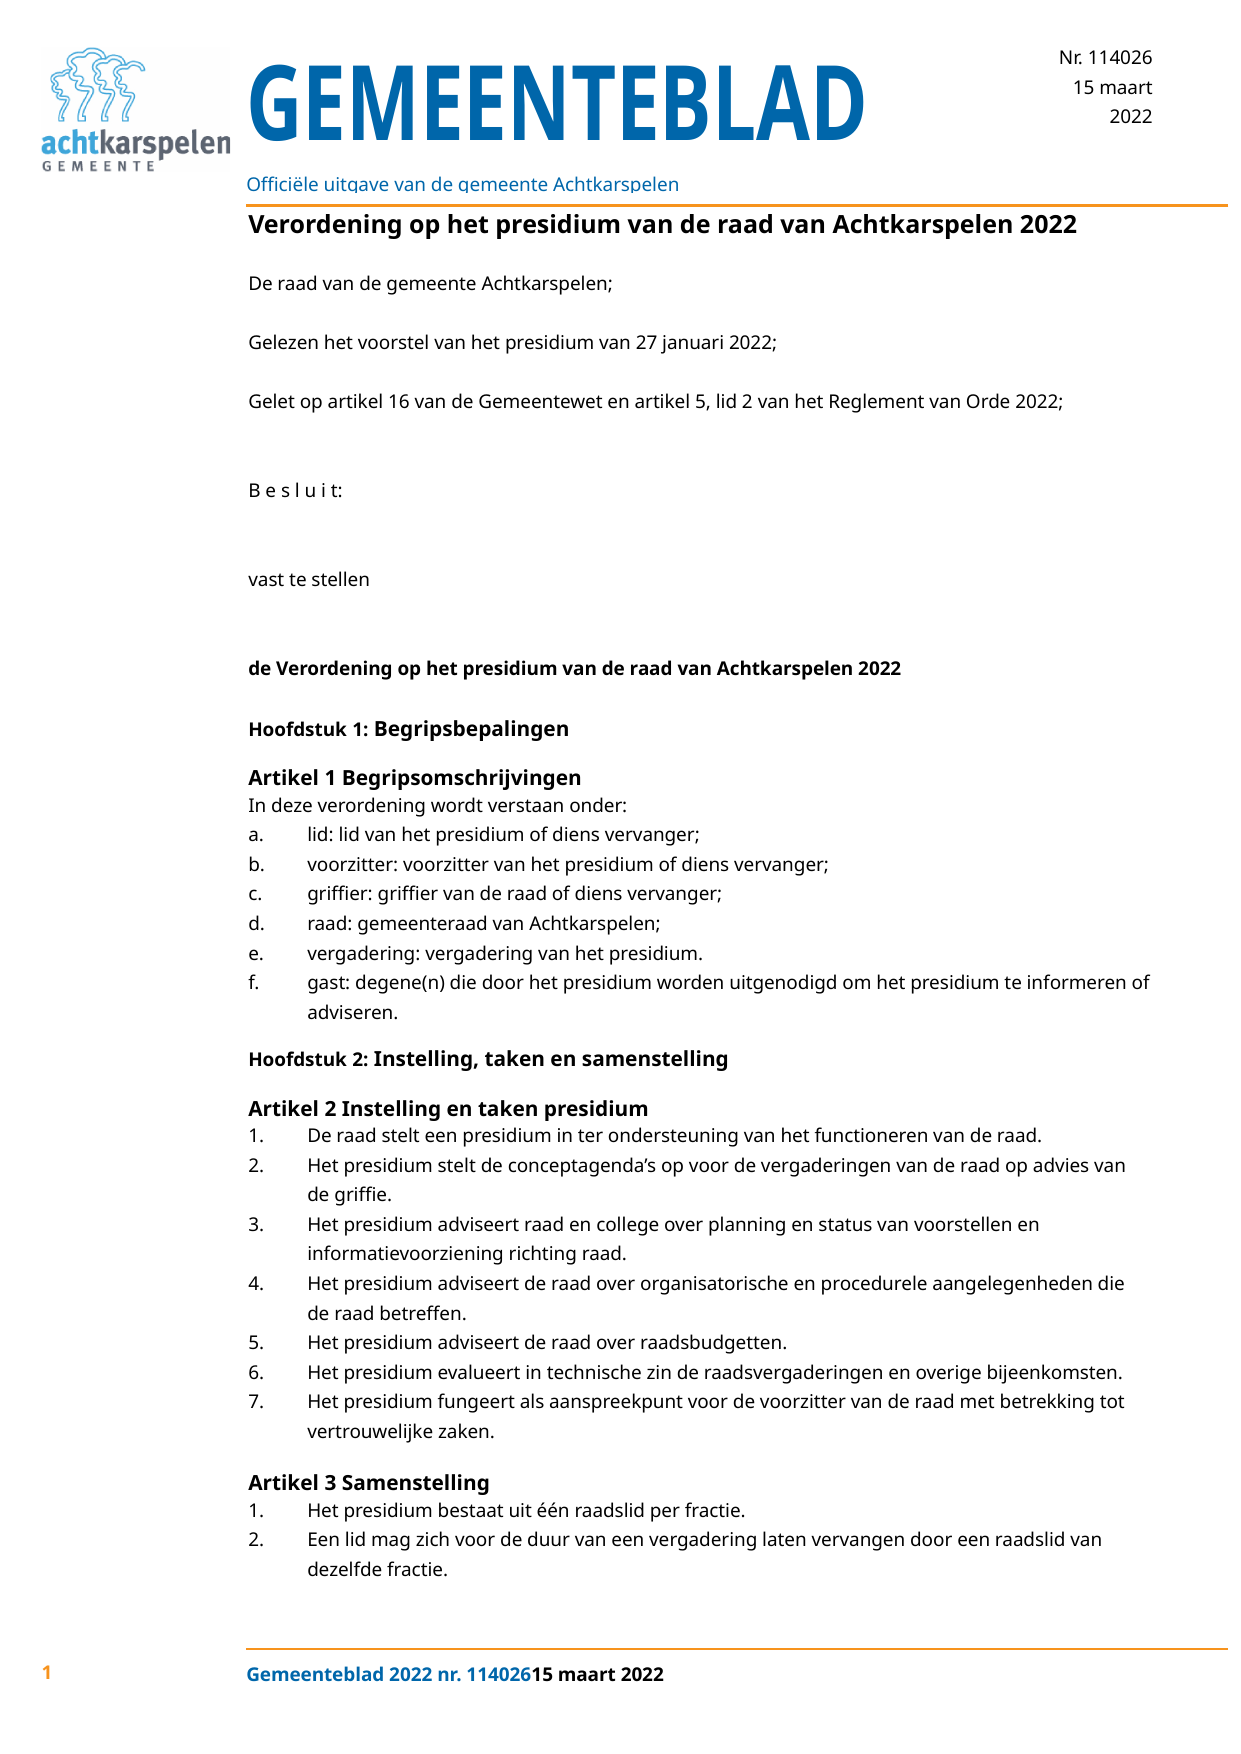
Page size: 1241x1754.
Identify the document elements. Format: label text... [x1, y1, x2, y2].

text Hoofdstuk 1: Begripsbepalingen [248, 714, 1152, 742]
list Een lid mag zich voor de duur van een vergadering laten vervangen door een raadslid van dezelfde fractie. [248, 1526, 1152, 1582]
list Het presidium adviseert de raad over raadsbudgetten. [248, 1329, 1152, 1355]
list De raad stelt een presidium in ter ondersteuning van het functioneren van de raad. [248, 1122, 1152, 1148]
text Hoofdstuk 2: Instelling, taken en samenstelling [248, 1044, 1152, 1073]
text vast te stellen [248, 566, 1152, 592]
text In deze verordening wordt verstaan onder: [248, 792, 1152, 817]
list raad: gemeenteraad van Achtkarspelen; [248, 910, 1152, 936]
text De raad van de gemeente Achtkarspelen; [248, 270, 1152, 296]
text de Verordening op het presidium van de raad van Achtkarspelen 2022 [248, 655, 1152, 681]
list Het presidium evalueert in technische zin de raadsvergaderingen en overige bijeenkomsten. [248, 1359, 1152, 1384]
list vergadering: vergadering van het presidium. [248, 940, 1152, 965]
list Het presidium fungeert als aanspreekpunt voor de voorzitter van de raad met betrekking tot vertrouwelijke zaken. [248, 1388, 1152, 1444]
list gast: degene(n) die door het presidium worden uitgenodigd om het presidium te informeren of adviseren. [248, 969, 1152, 1024]
text Verordening op het presidium van de raad van Achtkarspelen 2022 [248, 207, 1152, 241]
text Artikel 1 Begripsomschrijvingen [248, 763, 1152, 792]
text B e s l u i t: [248, 477, 1152, 503]
list lid: lid van het presidium of diens vervanger; [248, 821, 1152, 847]
list griffier: griffier van de raad of diens vervanger; [248, 881, 1152, 906]
list Het presidium adviseert raad en college over planning en status van voorstellen en informatievoorziening richting raad. [248, 1211, 1152, 1266]
text Artikel 2 Instelling en taken presidium [248, 1094, 1152, 1122]
text Gelet op artikel 16 van de Gemeentewet en artikel 5, lid 2 van het Reglement van Orde 2022; [248, 389, 1152, 414]
list Het presidium adviseert de raad over organisatorische en procedurele aangelegenheden die de raad betreffen. [248, 1270, 1152, 1325]
text Artikel 3 Samenstelling [248, 1468, 1152, 1497]
picture [41, 47, 231, 172]
list voorzitter: voorzitter van het presidium of diens vervanger; [248, 851, 1152, 877]
list Het presidium bestaat uit één raadslid per fractie. [248, 1497, 1152, 1523]
list Het presidium stelt de conceptagenda’s op voor de vergaderingen van de raad op advies van de griffie. [248, 1152, 1152, 1207]
text Gelezen het voorstel van het presidium van 27 januari 2022; [248, 329, 1152, 355]
